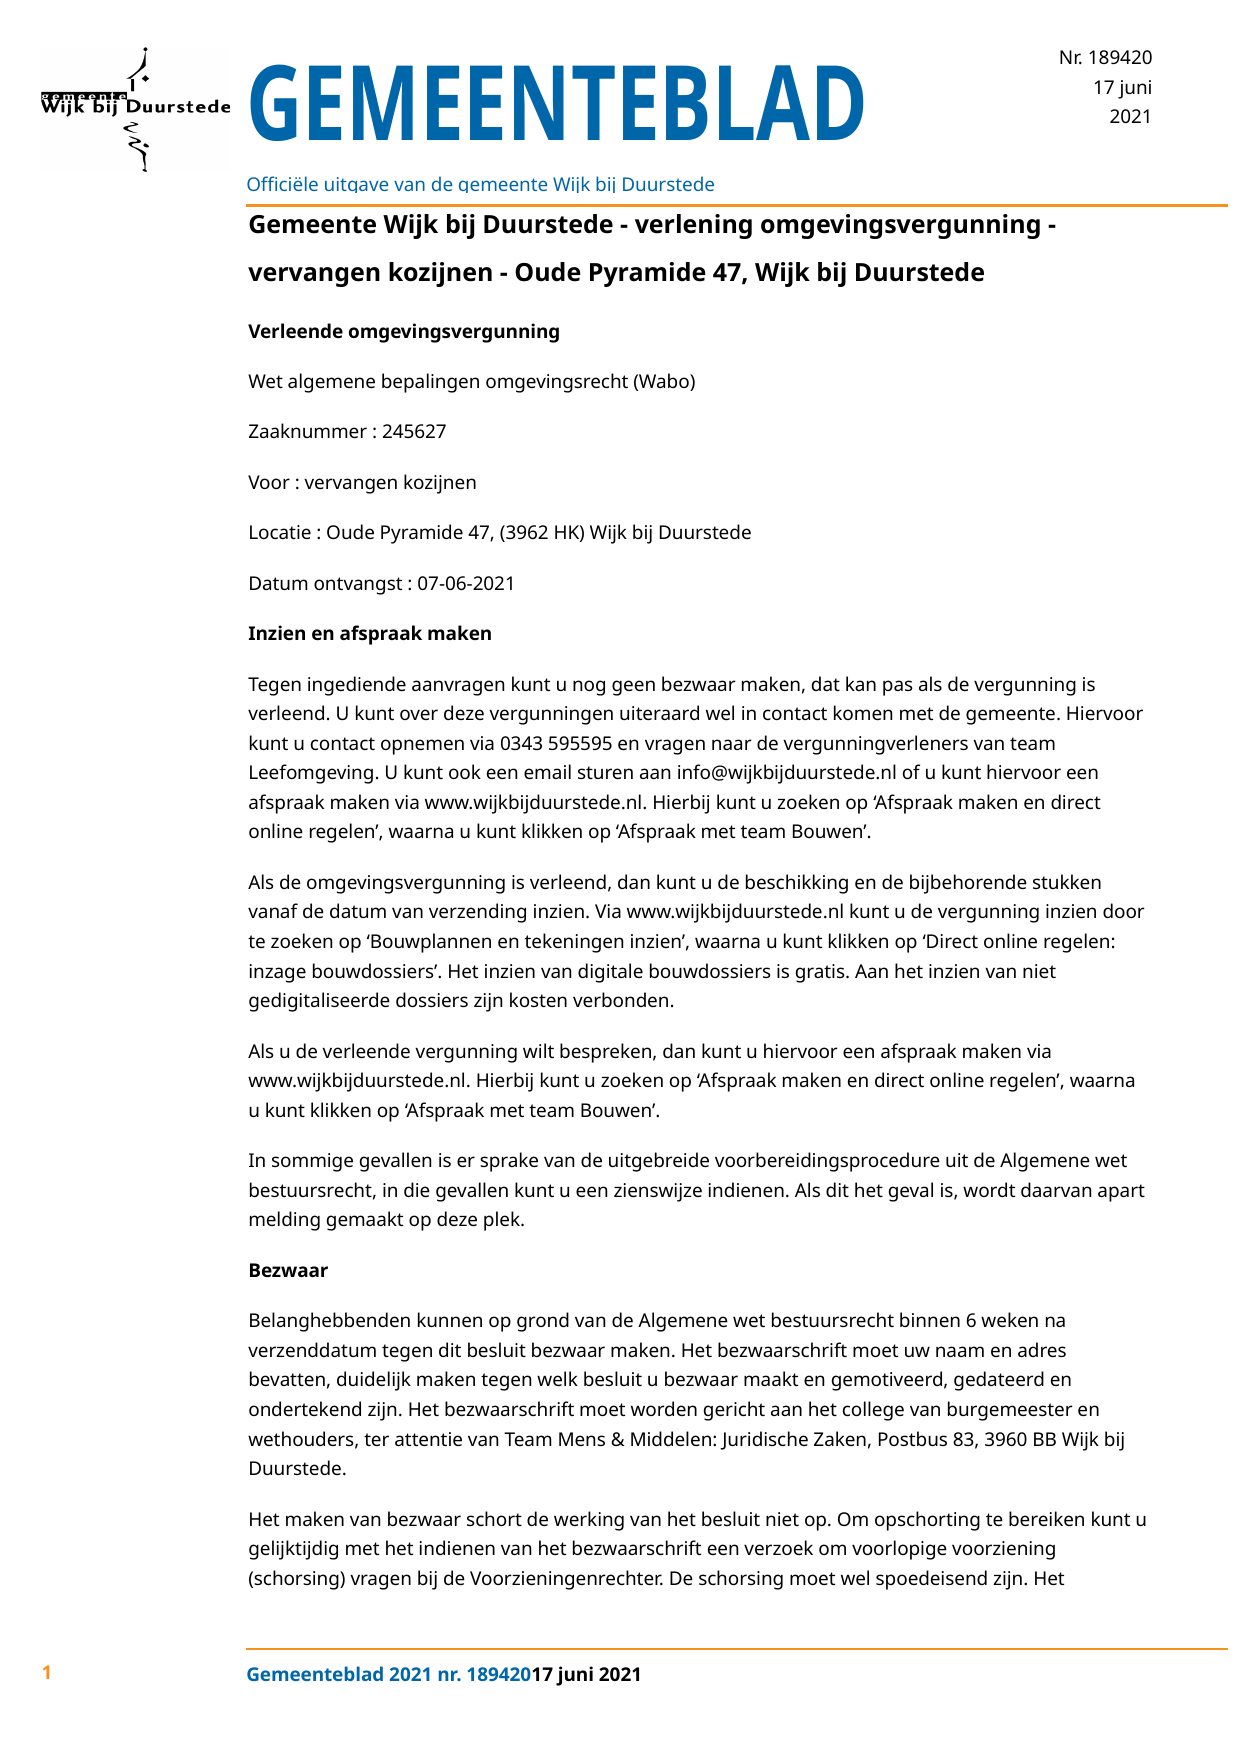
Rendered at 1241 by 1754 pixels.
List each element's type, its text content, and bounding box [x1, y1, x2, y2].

text Zaaknummer : 245627 [248, 419, 1152, 444]
text Belanghebbenden kunnen op grond van de Algemene wet bestuursrecht binnen 6 weken na verzenddatum tegen dit besluit bezwaar maken. Het bezwaarschrift moet uw naam en adres bevatten, duidelijk maken tegen welk besluit u bezwaar maakt en gemotiveerd, gedateerd en ondertekend zijn. Het bezwaarschrift moet worden gericht aan het college van burgemeester en wethouders, ter attentie van Team Mens & Middelen: Juridische Zaken, Postbus 83, 3960 BB Wijk bij Duurstede. [248, 1307, 1152, 1481]
picture [41, 47, 231, 172]
text Het maken van bezwaar schort de werking van het besluit niet op. Om opschorting te bereiken kunt u gelijktijdig met het indienen van het bezwaarschrift een verzoek om voorlopige voorziening (schorsing) vragen bij de Voorzieningenrechter. De schorsing moet wel spoedeisend zijn. Het [248, 1506, 1152, 1591]
text Verleende omgevingsvergunning [248, 318, 1152, 344]
text Tegen ingediende aanvragen kunt u nog geen bezwaar maken, dat kan pas als de vergunning is verleend. U kunt over deze vergunningen uiteraard wel in contact komen met de gemeente. Hiervoor kunt u contact opnemen via 0343 595595 en vragen naar de vergunningverleners van team Leefomgeving. U kunt ook een email sturen aan info@wijkbijduurstede.nl of u kunt hiervoor een afspraak maken via www.wijkbijduurstede.nl. Hierbij kunt u zoeken op ‘Afspraak maken en direct online regelen’, waarna u kunt klikken op ‘Afspraak met team Bouwen’. [248, 671, 1152, 844]
text Bezwaar [248, 1257, 1152, 1283]
text In sommige gevallen is er sprake van de uitgebreide voorbereidingsprocedure uit de Algemene wet bestuursrecht, in die gevallen kunt u een zienswijze indienen. Als dit het geval is, wordt daarvan apart melding gemaakt op deze plek. [248, 1147, 1152, 1232]
text Datum ontvangst : 07-06-2021 [248, 570, 1152, 596]
text Wet algemene bepalingen omgevingsrecht (Wabo) [248, 368, 1152, 394]
text Locatie : Oude Pyramide 47, (3962 HK) Wijk bij Duurstede [248, 519, 1152, 545]
text Gemeente Wijk bij Duurstede - verlening omgevingsvergunning - vervangen kozijnen - Oude Pyramide 47, Wijk bij Duurstede [248, 207, 1152, 288]
text Als de omgevingsvergunning is verleend, dan kunt u de beschikking en de bijbehorende stukken vanaf de datum van verzending inzien. Via www.wijkbijduurstede.nl kunt u de vergunning inzien door te zoeken op ‘Bouwplannen en tekeningen inzien’, waarna u kunt klikken op ‘Direct online regelen: inzage bouwdossiers’. Het inzien van digitale bouwdossiers is gratis. Aan het inzien van niet gedigitaliseerde dossiers zijn kosten verbonden. [248, 869, 1152, 1013]
text Inzien en afspraak maken [248, 620, 1152, 646]
text Voor : vervangen kozijnen [248, 469, 1152, 495]
text Als u de verleende vergunning wilt bespreken, dan kunt u hiervoor een afspraak maken via www.wijkbijduurstede.nl. Hierbij kunt u zoeken op ‘Afspraak maken en direct online regelen’, waarna u kunt klikken op ‘Afspraak met team Bouwen’. [248, 1038, 1152, 1123]
